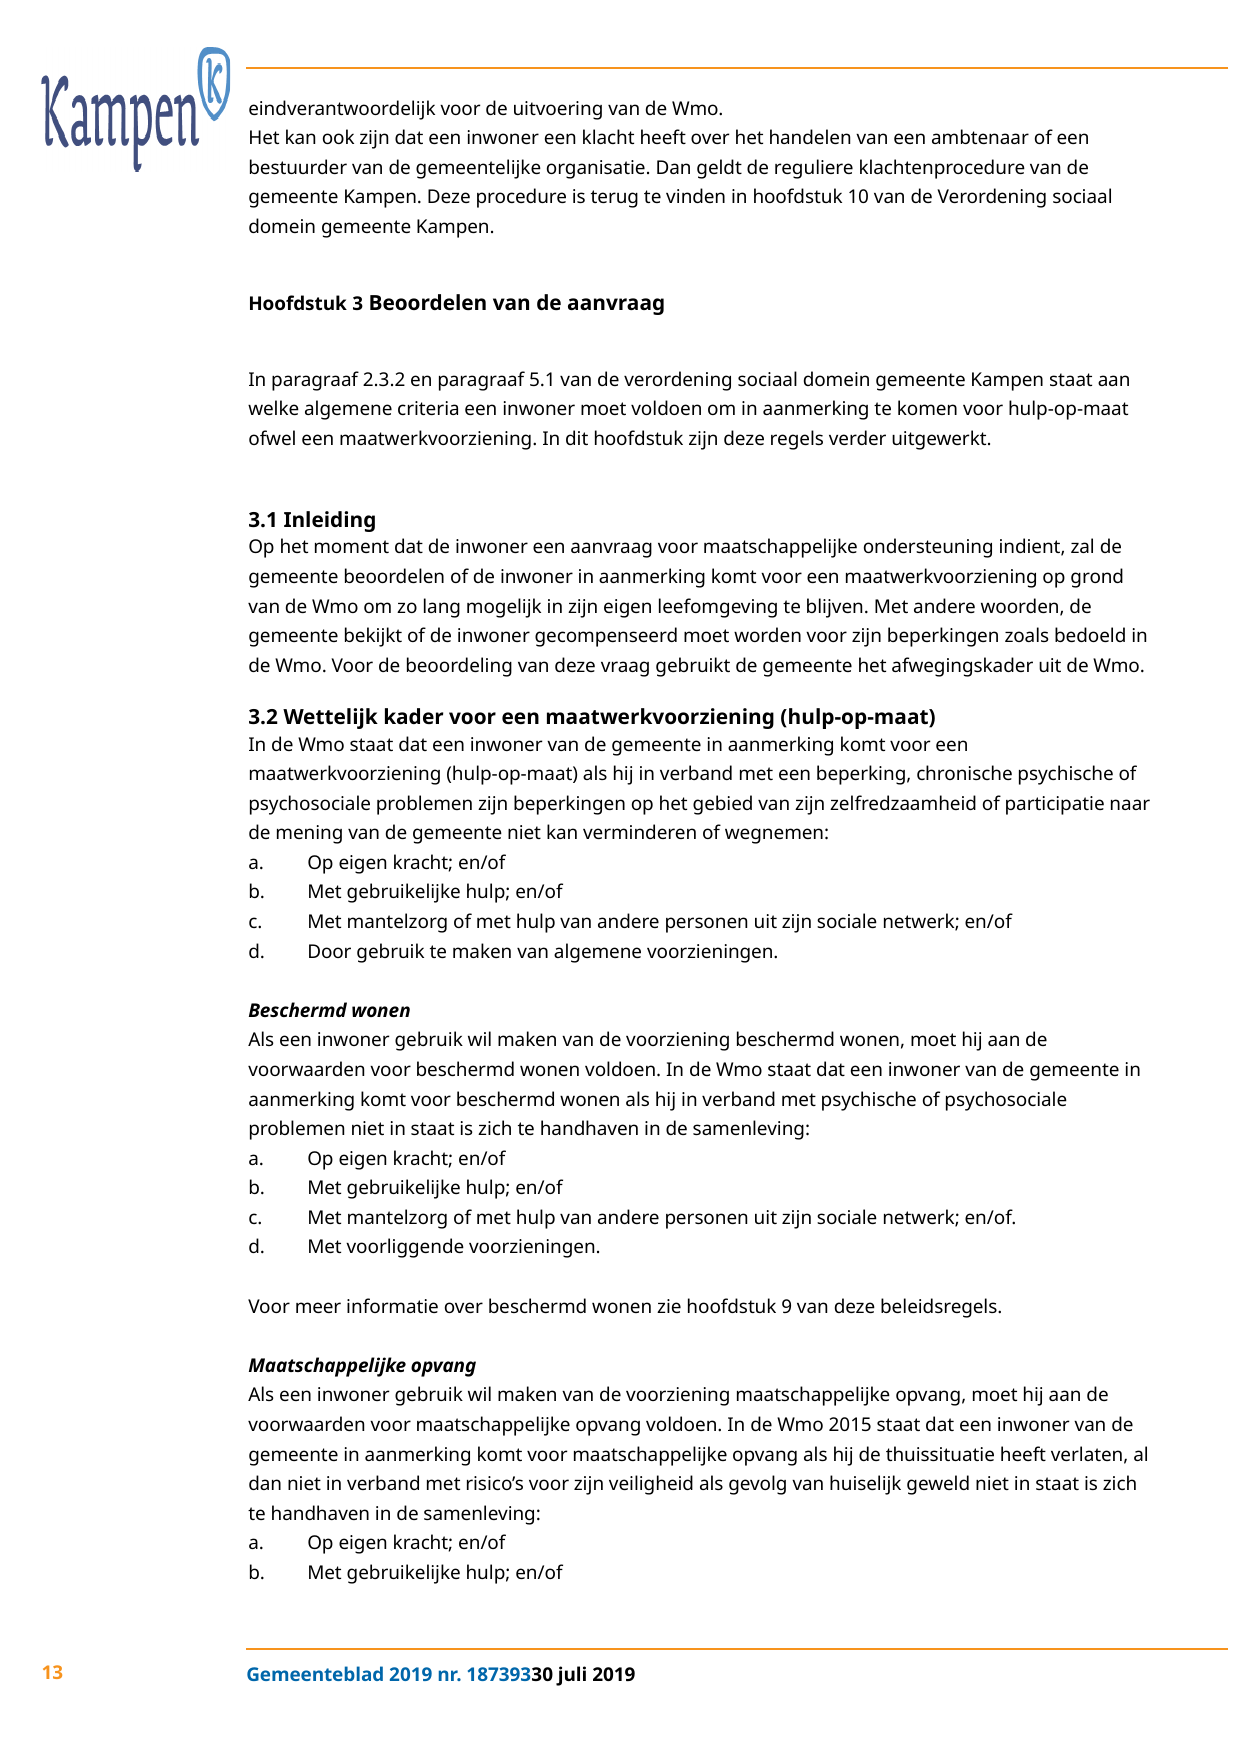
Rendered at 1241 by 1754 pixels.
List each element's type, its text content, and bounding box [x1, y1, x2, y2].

text 3.2 Wettelijk kader voor een maatwerkvoorziening (hulp-op-maat) [248, 702, 1152, 731]
list Met gebruikelijke hulp; en/of [248, 1174, 1152, 1200]
list Met mantelzorg of met hulp van andere personen uit zijn sociale netwerk; en/of. [248, 1204, 1152, 1230]
text Hoofdstuk 3 Beoordelen van de aanvraag [248, 288, 1152, 317]
list Op eigen kracht; en/of [248, 1529, 1152, 1555]
text Als een inwoner gebruik wil maken van de voorziening maatschappelijke opvang, moet hij aan de voorwaarden voor maatschappelijke opvang voldoen. In de Wmo 2015 staat dat een inwoner van de gemeente in aanmerking komt voor maatschappelijke opvang als hij de thuissituatie heeft verlaten, al dan niet in verband met risico’s voor zijn veiligheid als gevolg van huiselijk geweld niet in staat is zich te handhaven in de samenleving: [248, 1382, 1152, 1526]
list Met gebruikelijke hulp; en/of [248, 879, 1152, 904]
text In paragraaf 2.3.2 en paragraaf 5.1 van de verordening sociaal domein gemeente Kampen staat aan welke algemene criteria een inwoner moet voldoen om in aanmerking te komen voor hulp-op-maat ofwel een maatwerkvoorziening. In dit hoofdstuk zijn deze regels verder uitgewerkt. [248, 366, 1152, 451]
text Maatschappelijke opvang [248, 1352, 1152, 1378]
text 3.1 Inleiding [248, 505, 1152, 534]
text Voor meer informatie over beschermd wonen zie hoofdstuk 9 van deze beleidsregels. [248, 1293, 1152, 1319]
text Het kan ook zijn dat een inwoner een klacht heeft over het handelen van een ambtenaar of een bestuurder van de gemeentelijke organisatie. Dan geldt de reguliere klachtenprocedure van de gemeente Kampen. Deze procedure is terug te vinden in hoofdstuk 10 van de Verordening sociaal domein gemeente Kampen. [248, 124, 1152, 239]
text eindverantwoordelijk voor de uitvoering van de Wmo. [248, 95, 1152, 121]
picture [41, 47, 231, 172]
text Op het moment dat de inwoner een aanvraag voor maatschappelijke ondersteuning indient, zal de gemeente beoordelen of de inwoner in aanmerking komt voor een maatwerkvoorziening op grond van de Wmo om zo lang mogelijk in zijn eigen leefomgeving te blijven. Met andere woorden, de gemeente bekijkt of de inwoner gecompenseerd moet worden voor zijn beperkingen zoals bedoeld in de Wmo. Voor de beoordeling van deze vraag gebruikt de gemeente het afwegingskader uit de Wmo. [248, 534, 1152, 678]
text Als een inwoner gebruik wil maken van de voorziening beschermd wonen, moet hij aan de voorwaarden voor beschermd wonen voldoen. In de Wmo staat dat een inwoner van de gemeente in aanmerking komt voor beschermd wonen als hij in verband met psychische of psychosociale problemen niet in staat is zich te handhaven in de samenleving: [248, 1027, 1152, 1141]
text In de Wmo staat dat een inwoner van de gemeente in aanmerking komt voor een maatwerkvoorziening (hulp-op-maat) als hij in verband met een beperking, chronische psychische of psychosociale problemen zijn beperkingen op het gebied van zijn zelfredzaamheid of participatie naar de mening van de gemeente niet kan verminderen of wegnemen: [248, 731, 1152, 845]
list Door gebruik te maken van algemene voorzieningen. [248, 938, 1152, 964]
text Beschermd wonen [248, 997, 1152, 1023]
list Op eigen kracht; en/of [248, 849, 1152, 875]
list Met mantelzorg of met hulp van andere personen uit zijn sociale netwerk; en/of [248, 908, 1152, 934]
list Op eigen kracht; en/of [248, 1145, 1152, 1171]
list Met gebruikelijke hulp; en/of [248, 1559, 1152, 1585]
list Met voorliggende voorzieningen. [248, 1234, 1152, 1259]
